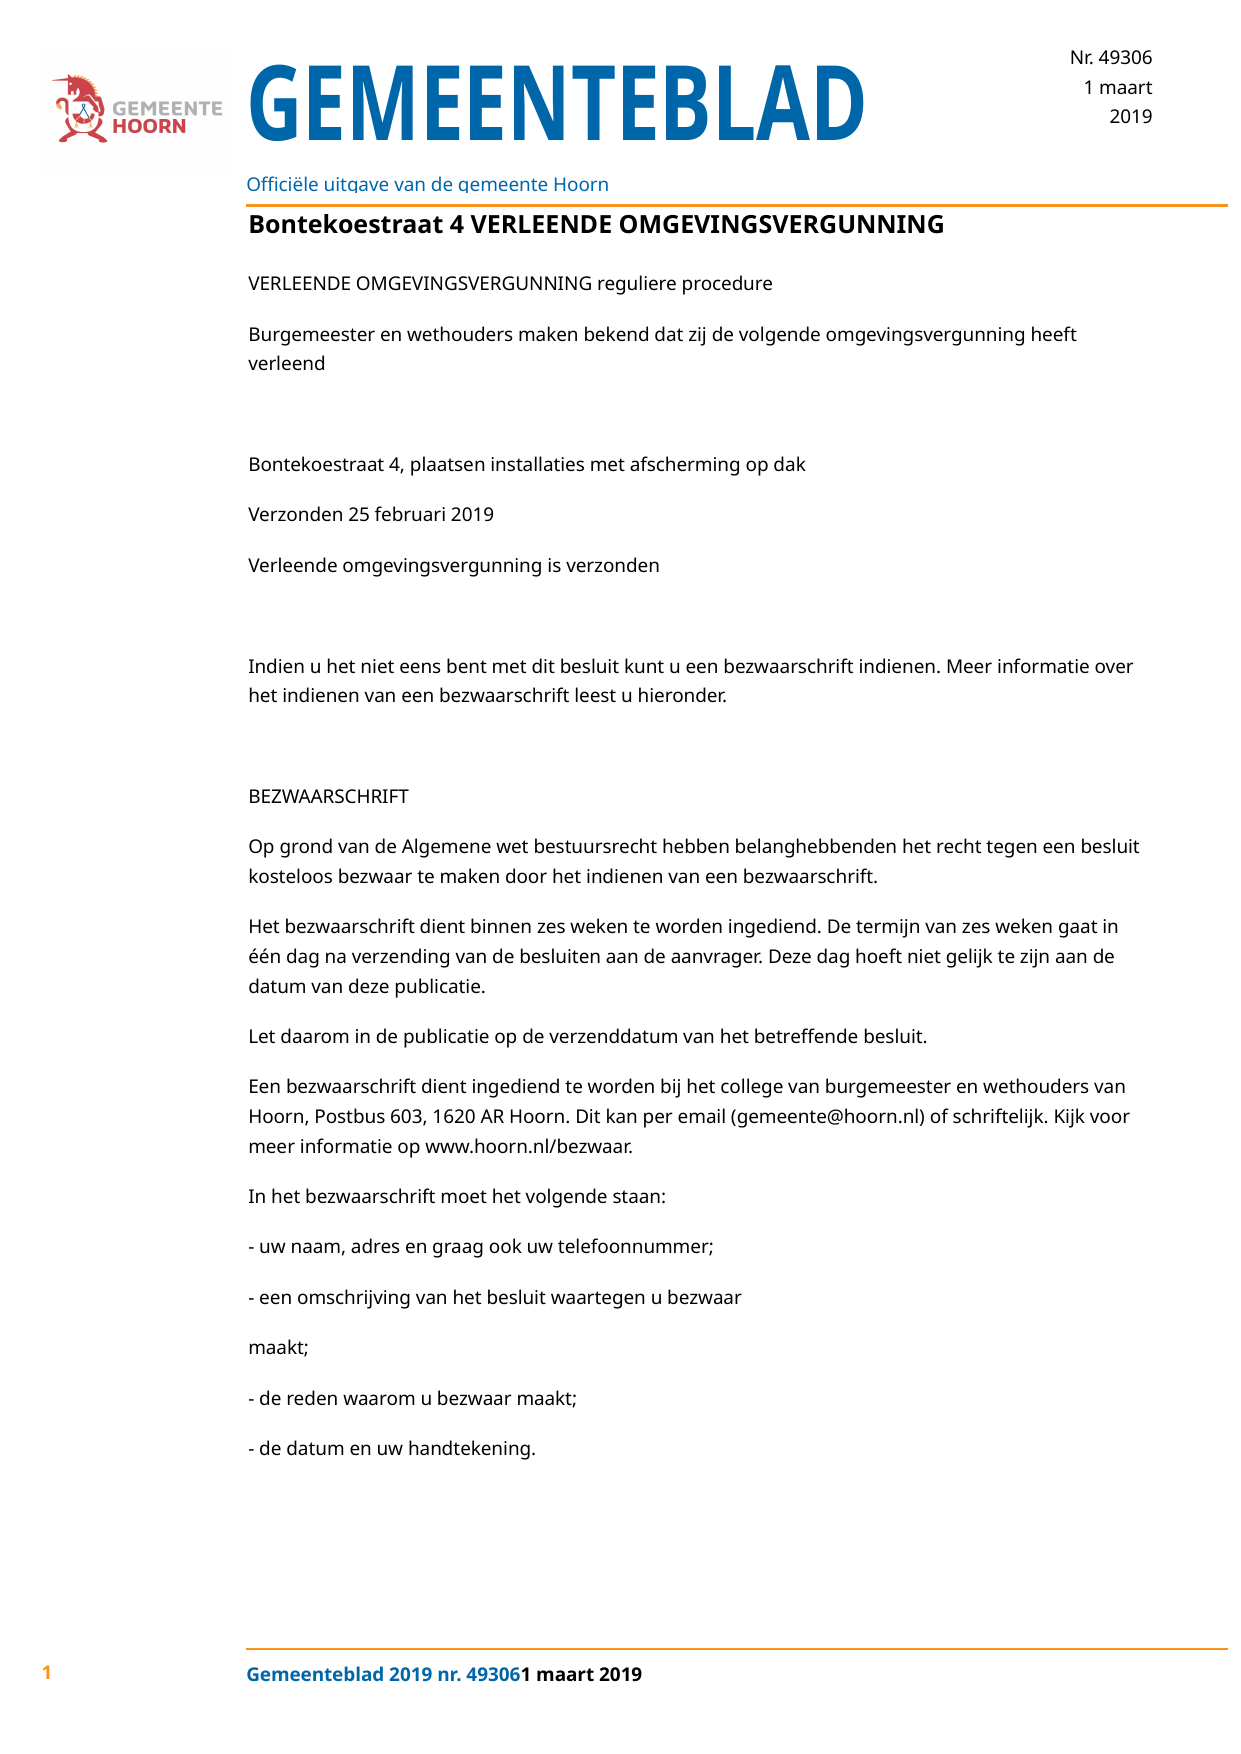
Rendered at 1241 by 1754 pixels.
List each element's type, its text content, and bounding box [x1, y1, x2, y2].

text Burgemeester en wethouders maken bekend dat zij de volgende omgevingsvergunning heeft verleend [248, 321, 1152, 376]
text Bontekoestraat 4, plaatsen installaties met afscherming op dak [248, 451, 1152, 477]
text VERLEENDE OMGEVINGSVERGUNNING reguliere procedure [248, 270, 1152, 296]
text In het bezwaarschrift moet het volgende staan: [248, 1183, 1152, 1209]
text - uw naam, adres en graag ook uw telefoonnummer; [248, 1234, 1152, 1259]
text Verleende omgevingsvergunning is verzonden [248, 552, 1152, 578]
text - de reden waarom u bezwaar maakt; [248, 1385, 1152, 1411]
text Een bezwaarschrift dient ingediend te worden bij het college van burgemeester en wethouders van Hoorn, Postbus 603, 1620 AR Hoorn. Dit kan per email (gemeente@hoorn.nl) of schriftelijk. Kijk voor meer informatie op www.hoorn.nl/bezwaar. [248, 1074, 1152, 1158]
text Bontekoestraat 4 VERLEENDE OMGEVINGSVERGUNNING [248, 207, 1152, 241]
text - een omschrijving van het besluit waartegen u bezwaar [248, 1284, 1152, 1310]
text Op grond van de Algemene wet bestuursrecht hebben belanghebbenden het recht tegen een besluit kosteloos bezwaar te maken door het indienen van een bezwaarschrift. [248, 834, 1152, 889]
picture [41, 47, 231, 172]
text Let daarom in de publicatie op de verzenddatum van het betreffende besluit. [248, 1023, 1152, 1049]
text - de datum en uw handtekening. [248, 1435, 1152, 1461]
text maakt; [248, 1334, 1152, 1360]
text Indien u het niet eens bent met dit besluit kunt u een bezwaarschrift indienen. Meer informatie over het indienen van een bezwaarschrift leest u hieronder. [248, 653, 1152, 708]
text BEZWAARSCHRIFT [248, 783, 1152, 809]
text Verzonden 25 februari 2019 [248, 502, 1152, 527]
text Het bezwaarschrift dient binnen zes weken te worden ingediend. De termijn van zes weken gaat in één dag na verzending van de besluiten aan de aanvrager. Deze dag hoeft niet gelijk te zijn aan de datum van deze publicatie. [248, 914, 1152, 998]
